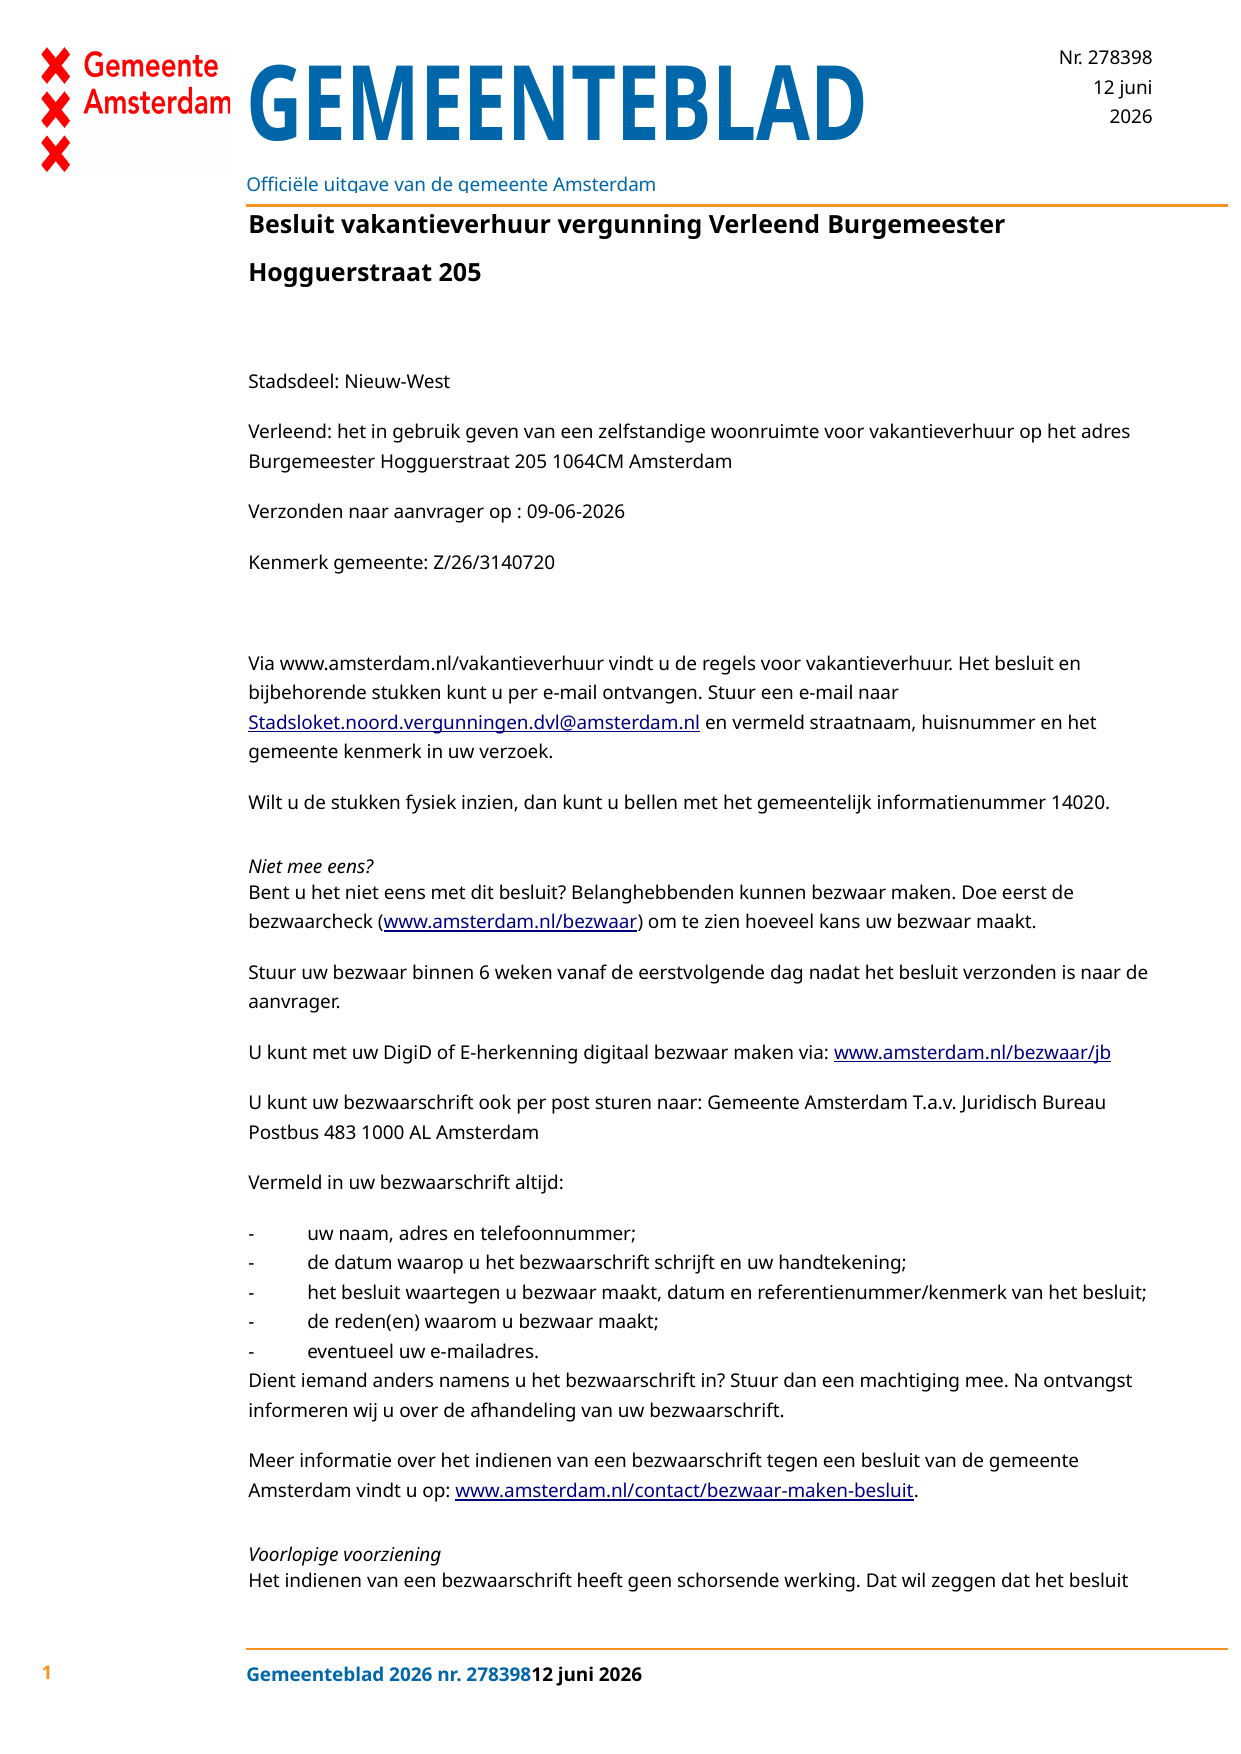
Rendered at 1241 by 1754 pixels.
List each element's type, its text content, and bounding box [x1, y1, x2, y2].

text Dient iemand anders namens u het bezwaarschrift in? Stuur dan een machtiging mee. Na ontvangst informeren wij u over de afhandeling van uw bezwaarschrift. [248, 1368, 1152, 1423]
list uw naam, adres en telefoonnummer; [248, 1220, 1152, 1245]
text Wilt u de stukken fysiek inzien, dan kunt u bellen met het gemeentelijk informatienummer 14020. [248, 789, 1152, 815]
text Bent u het niet eens met dit besluit? Belanghebbenden kunnen bezwaar maken. Doe eerst de bezwaarcheck (www.amsterdam.nl/bezwaar) om te zien hoeveel kans uw bezwaar maakt. [248, 879, 1152, 934]
picture [41, 47, 231, 172]
text Voorlopige voorziening [248, 1541, 1152, 1567]
text Kenmerk gemeente: Z/26/3140720 [248, 549, 1152, 575]
text Stuur uw bezwaar binnen 6 weken vanaf de eerstvolgende dag nadat het besluit verzonden is naar de aanvrager. [248, 959, 1152, 1014]
text Via www.amsterdam.nl/vakantieverhuur vindt u de regels voor vakantieverhuur. Het besluit en bijbehorende stukken kunt u per e-mail ontvangen. Stuur een e-mail naar Stadsloket.noord.vergunningen.dvl@amsterdam.nl en vermeld straatnaam, huisnummer en het gemeente kenmerk in uw verzoek. [248, 650, 1152, 764]
text U kunt uw bezwaarschrift ook per post sturen naar: Gemeente Amsterdam T.a.v. Juridisch Bureau Postbus 483 1000 AL Amsterdam [248, 1089, 1152, 1144]
text Het indienen van een bezwaarschrift heeft geen schorsende werking. Dat wil zeggen dat het besluit [248, 1567, 1152, 1593]
text Verzonden naar aanvrager op : 09-06-2026 [248, 499, 1152, 524]
text U kunt met uw DigiD of E-herkenning digitaal bezwaar maken via: www.amsterdam.nl/bezwaar/jb [248, 1039, 1152, 1064]
text Niet mee eens? [248, 853, 1152, 879]
text Meer informatie over het indienen van een bezwaarschrift tegen een besluit van de gemeente Amsterdam vindt u op: www.amsterdam.nl/contact/bezwaar-maken-besluit. [248, 1448, 1152, 1503]
list eventueel uw e-mailadres. [248, 1338, 1152, 1364]
list de reden(en) waarom u bezwaar maakt; [248, 1308, 1152, 1334]
list het besluit waartegen u bezwaar maakt, datum en referentienummer/kenmerk van het besluit; [248, 1279, 1152, 1304]
text Vermeld in uw bezwaarschrift altijd: [248, 1169, 1152, 1195]
text Besluit vakantieverhuur vergunning Verleend Burgemeester Hogguerstraat 205 [248, 207, 1152, 288]
list de datum waarop u het bezwaarschrift schrijft en uw handtekening; [248, 1249, 1152, 1275]
text Stadsdeel: Nieuw-West [248, 368, 1152, 394]
text Verleend: het in gebruik geven van een zelfstandige woonruimte voor vakantieverhuur op het adres Burgemeester Hogguerstraat 205 1064CM Amsterdam [248, 419, 1152, 474]
